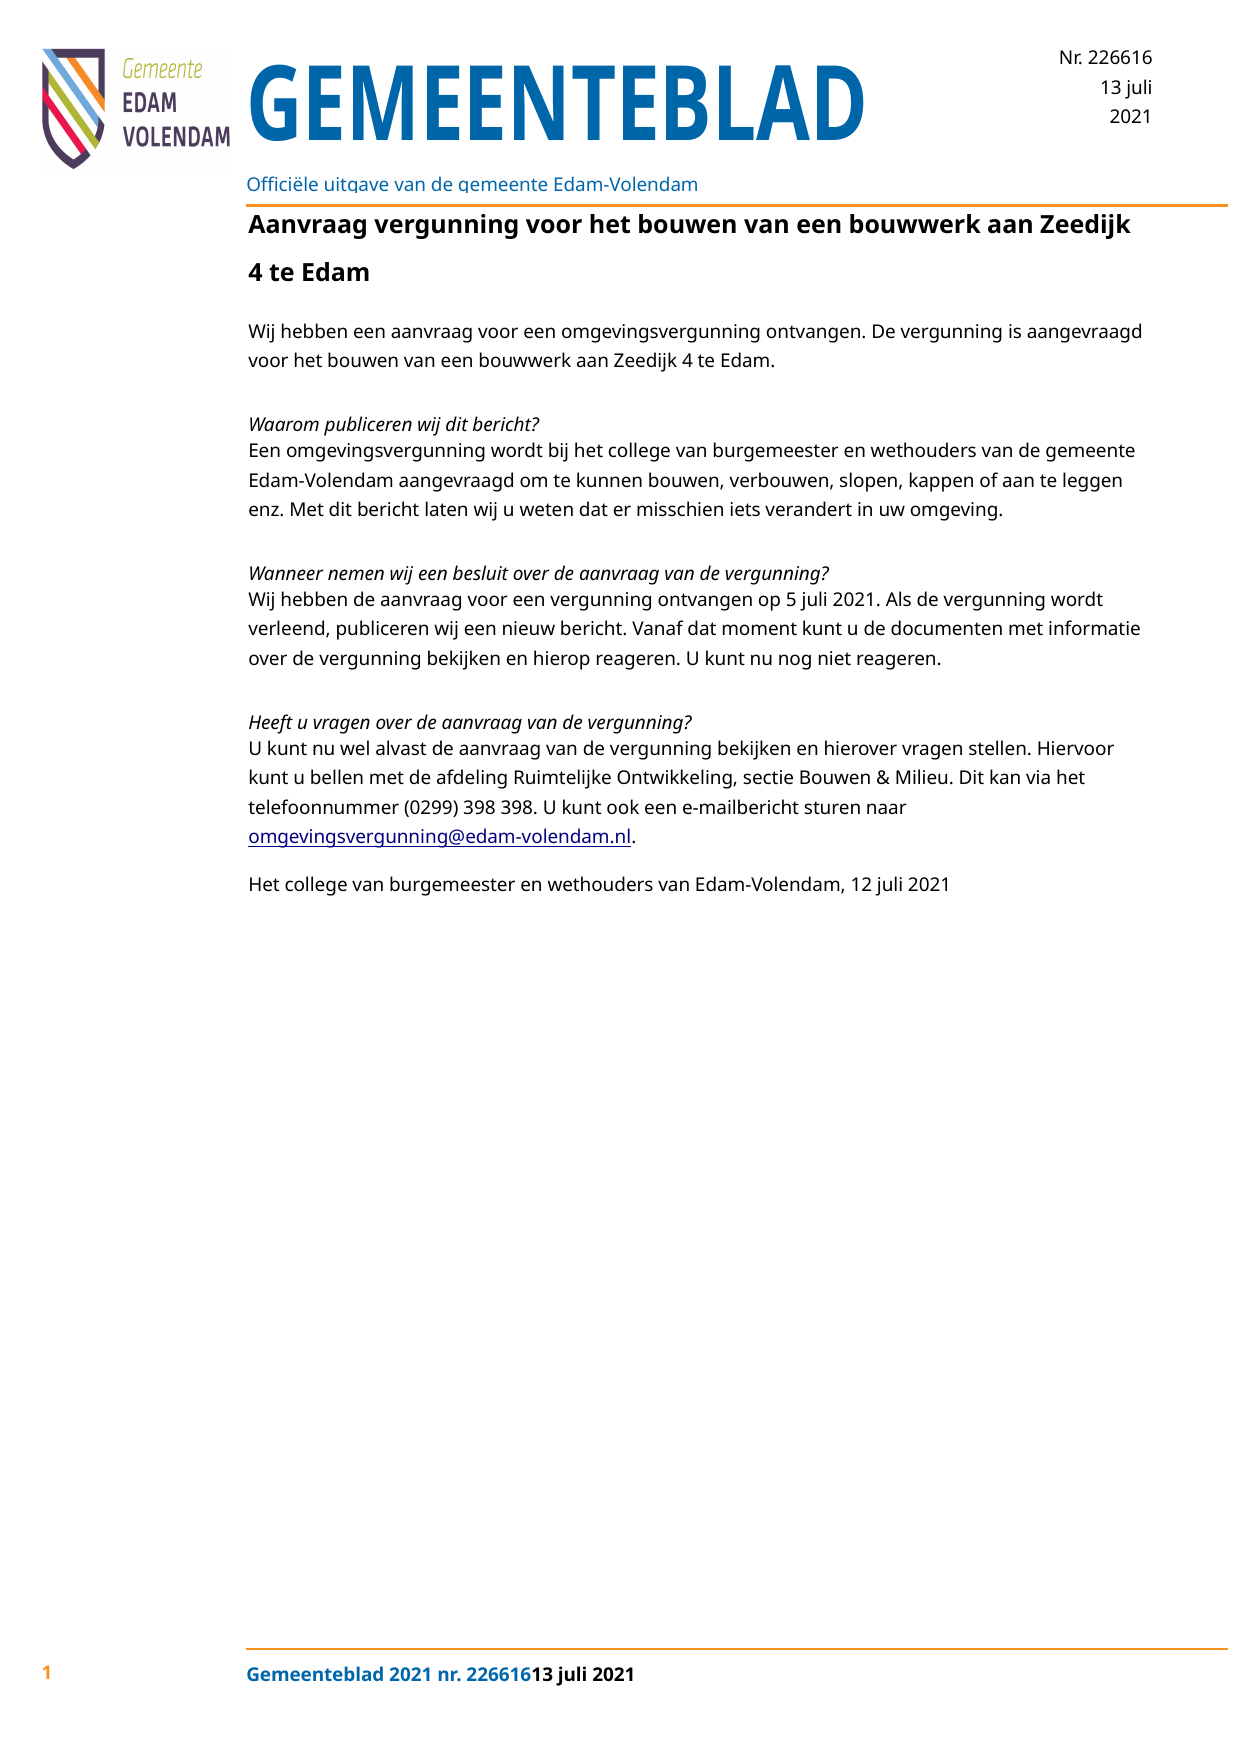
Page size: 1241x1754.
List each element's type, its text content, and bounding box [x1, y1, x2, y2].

text U kunt nu wel alvast de aanvraag van de vergunning bekijken en hierover vragen stellen. Hiervoor kunt u bellen met de afdeling Ruimtelijke Ontwikkeling, sectie Bouwen & Milieu. Dit kan via het telefoonnummer (0299) 398 398. U kunt ook een e-mailbericht sturen naar omgevingsvergunning@edam-volendam.nl. [248, 735, 1152, 849]
picture [41, 47, 231, 172]
text Wij hebben een aanvraag voor een omgevingsvergunning ontvangen. De vergunning is aangevraagd voor het bouwen van een bouwwerk aan Zeedijk 4 te Edam. [248, 318, 1152, 373]
text Wanneer nemen wij een besluit over de aanvraag van de vergunning? [248, 560, 1152, 586]
text Heeft u vragen over de aanvraag van de vergunning? [248, 709, 1152, 735]
text Wij hebben de aanvraag voor een vergunning ontvangen op 5 juli 2021. Als de vergunning wordt verleend, publiceren wij een nieuw bericht. Vanaf dat moment kunt u de documenten met informatie over de vergunning bekijken en hierop reageren. U kunt nu nog niet reageren. [248, 586, 1152, 671]
text Waarom publiceren wij dit bericht? [248, 411, 1152, 437]
text Het college van burgemeester en wethouders van Edam-Volendam, 12 juli 2021 [248, 871, 1152, 897]
text Een omgevingsvergunning wordt bij het college van burgemeester en wethouders van de gemeente Edam-Volendam aangevraagd om te kunnen bouwen, verbouwen, slopen, kappen of aan te leggen enz. Met dit bericht laten wij u weten dat er misschien iets verandert in uw omgeving. [248, 437, 1152, 522]
text Aanvraag vergunning voor het bouwen van een bouwwerk aan Zeedijk 4 te Edam [248, 207, 1152, 288]
